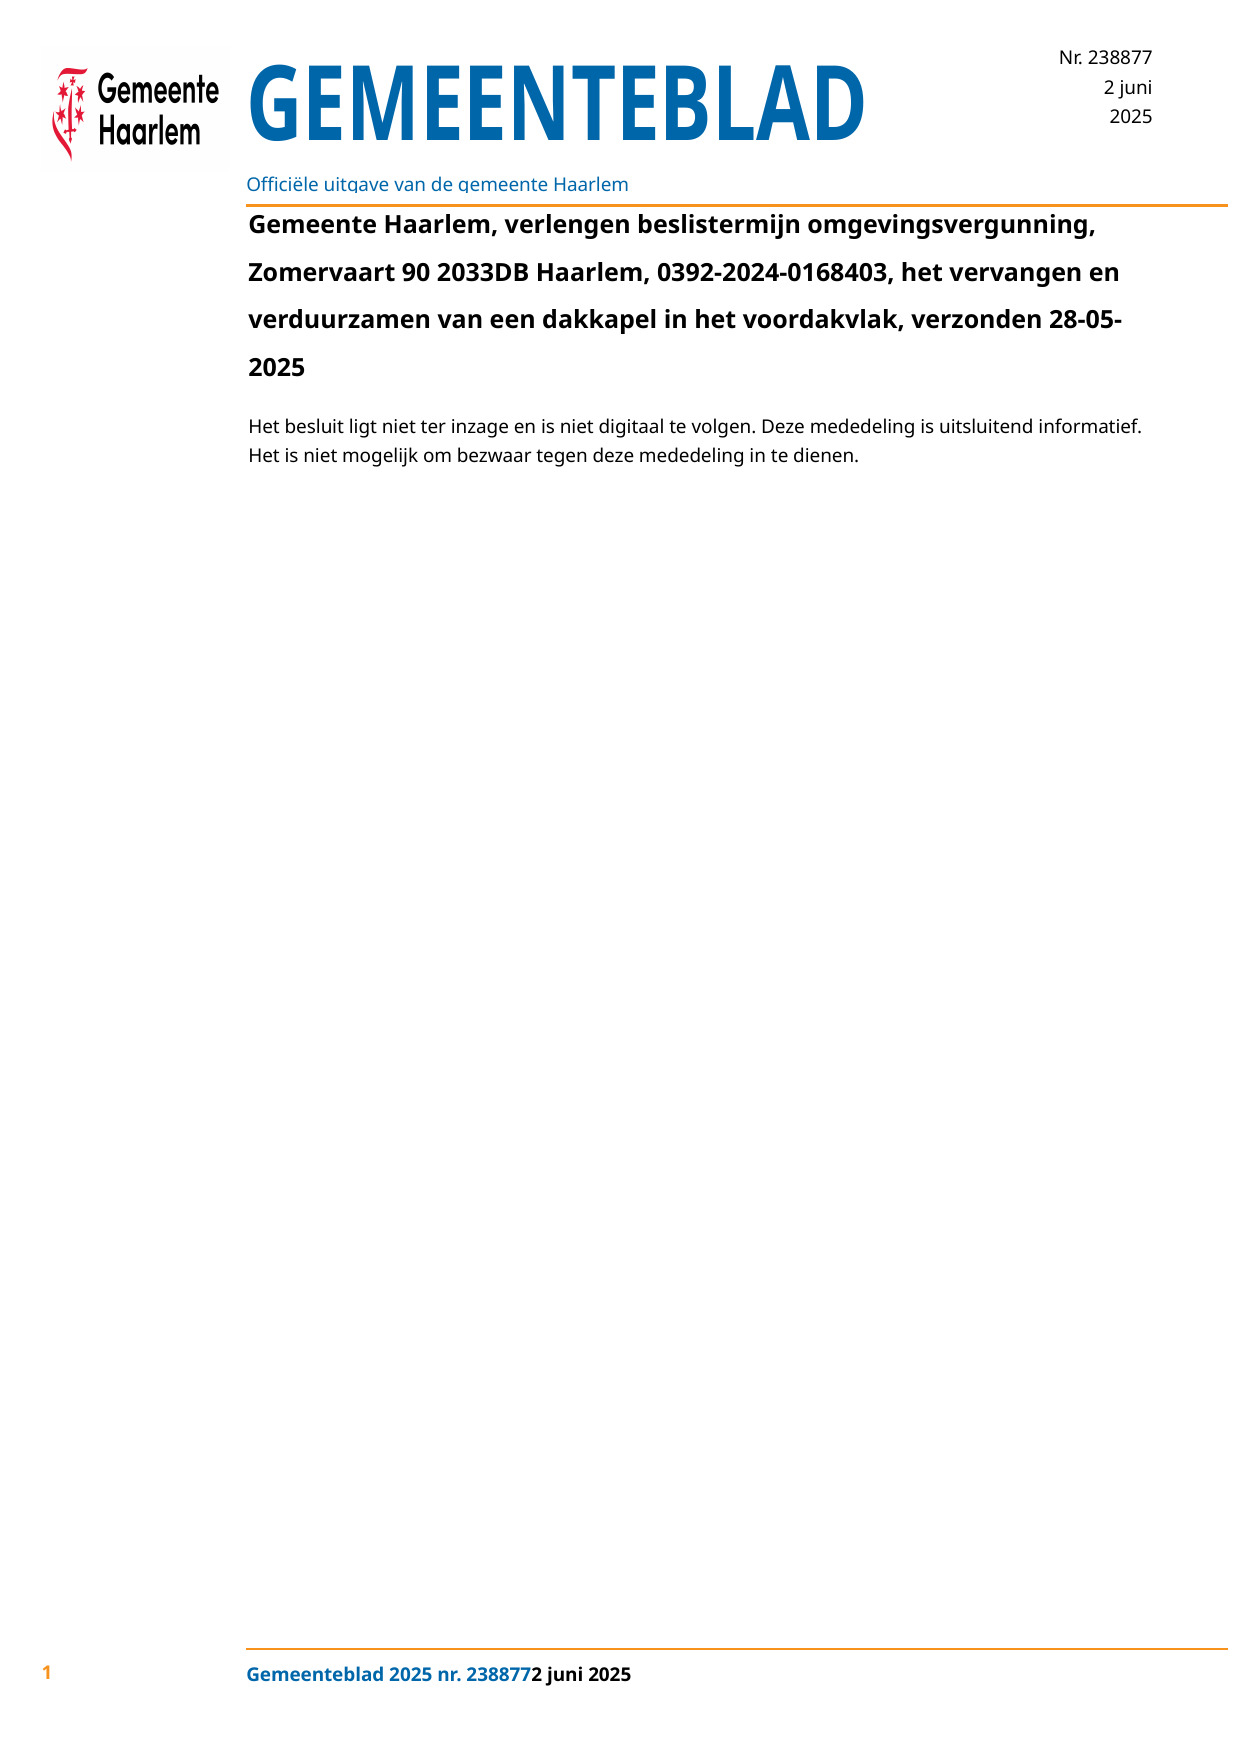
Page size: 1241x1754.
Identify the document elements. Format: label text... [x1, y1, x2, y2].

text Het besluit ligt niet ter inzage en is niet digitaal te volgen. Deze mededeling is uitsluitend informatief. Het is niet mogelijk om bezwaar tegen deze mededeling in te dienen. [248, 413, 1152, 468]
text Gemeente Haarlem, verlengen beslistermijn omgevingsvergunning, Zomervaart 90 2033DB Haarlem, 0392-2024-0168403, het vervangen en verduurzamen van een dakkapel in het voordakvlak, verzonden 28-05-2025 [248, 207, 1152, 384]
picture [41, 47, 231, 172]
